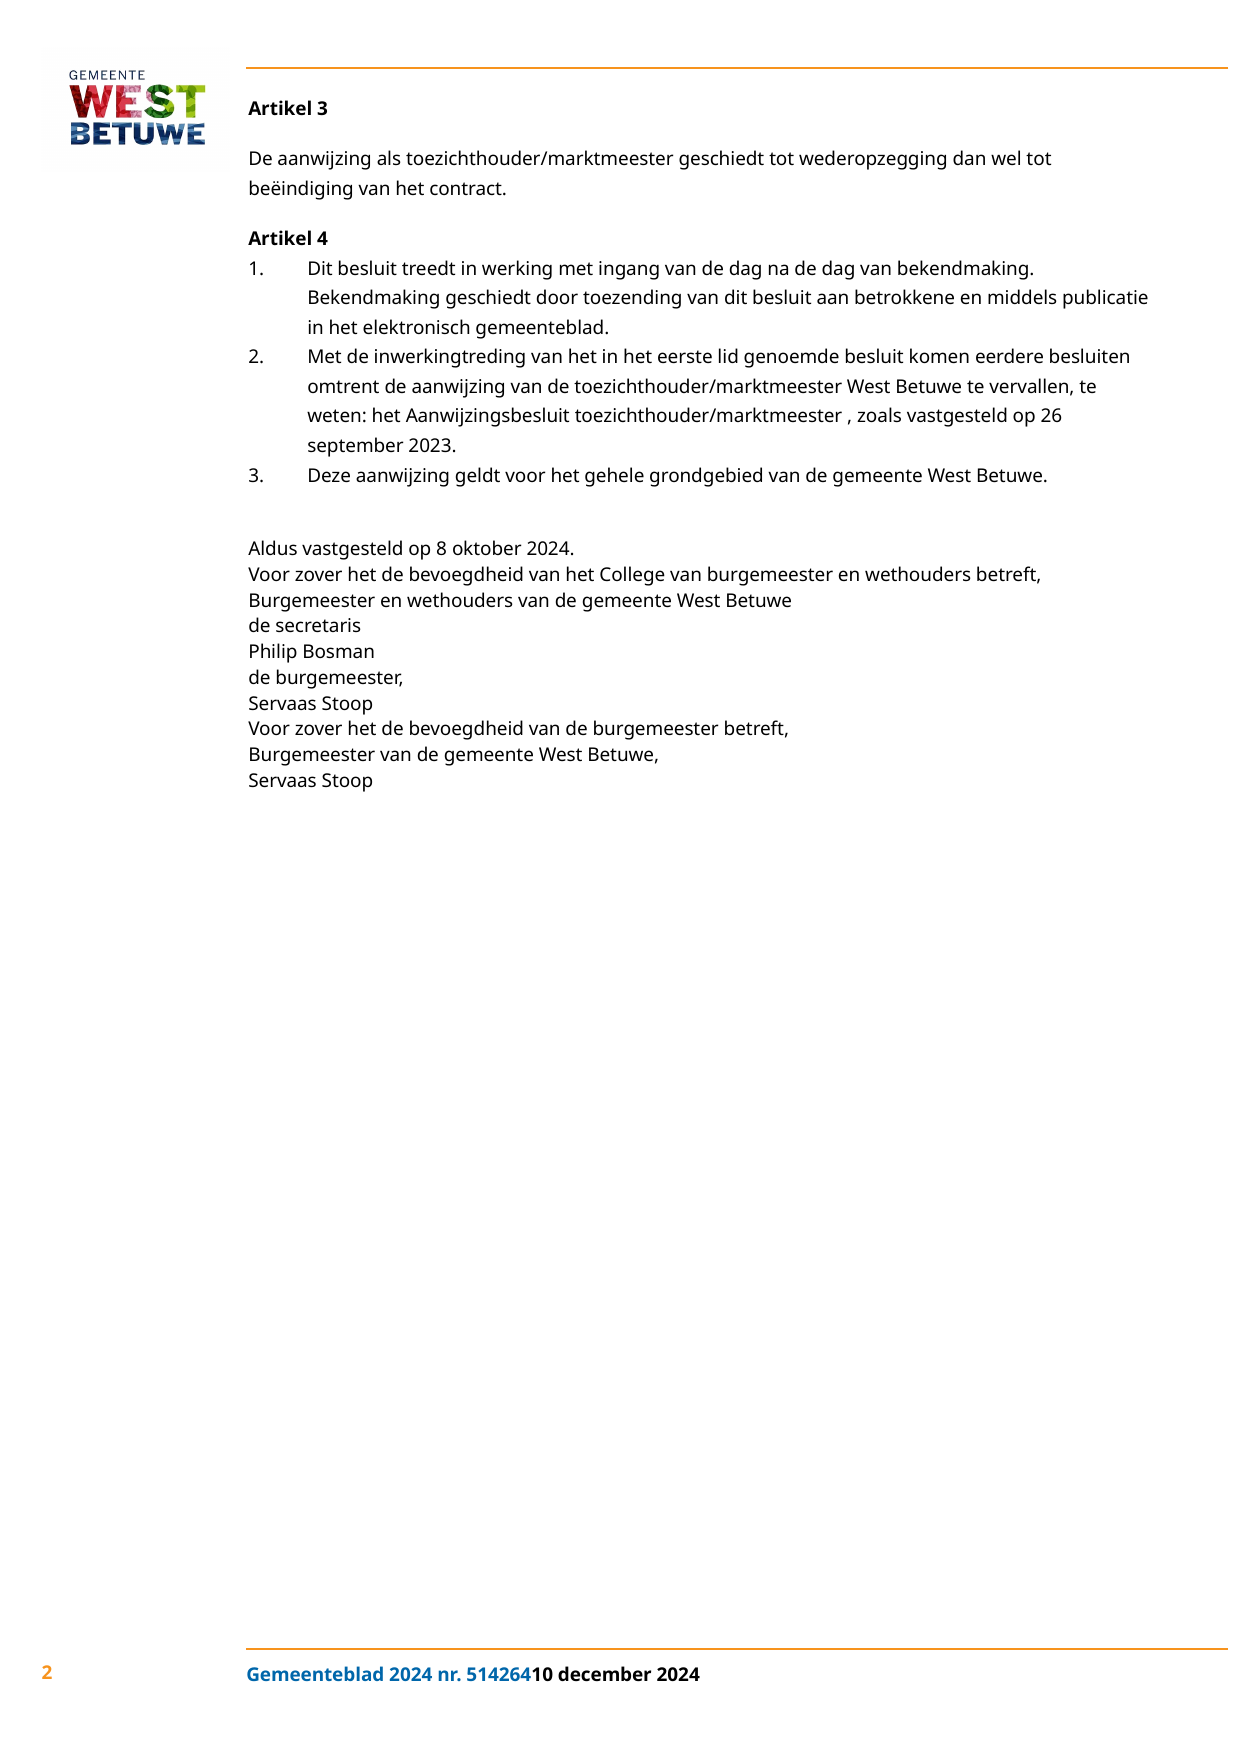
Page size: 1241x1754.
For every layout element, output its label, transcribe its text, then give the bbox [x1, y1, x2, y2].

text Artikel 3 [248, 95, 1152, 121]
text Voor zover het de bevoegdheid van het College van burgemeester en wethouders betreft, [248, 561, 1152, 587]
list Deze aanwijzing geldt voor het gehele grondgebied van de gemeente West Betuwe. [248, 462, 1152, 488]
text de burgemeester, [248, 664, 1152, 690]
text Voor zover het de bevoegdheid van de burgemeester betreft, [248, 716, 1152, 741]
text De aanwijzing als toezichthouder/marktmeester geschiedt tot wederopzegging dan wel tot beëindiging van het contract. [248, 145, 1152, 201]
text Servaas Stoop [248, 767, 1152, 793]
text Philip Bosman [248, 638, 1152, 664]
text Servaas Stoop [248, 690, 1152, 716]
text de secretaris [248, 613, 1152, 638]
text Burgemeester van de gemeente West Betuwe, [248, 741, 1152, 767]
text Aldus vastgesteld op 8 oktober 2024. [248, 535, 1152, 561]
list Dit besluit treedt in werking met ingang van de dag na de dag van bekendmaking. Bekendmaking geschiedt door toezending van dit besluit aan betrokkene en middels publicatie in het elektronisch gemeenteblad. [248, 255, 1152, 340]
text Artikel 4 [248, 225, 1152, 251]
text Burgemeester en wethouders van de gemeente West Betuwe [248, 587, 1152, 613]
picture [41, 47, 231, 172]
list Met de inwerkingtreding van het in het eerste lid genoemde besluit komen eerdere besluiten omtrent de aanwijzing van de toezichthouder/marktmeester West Betuwe te vervallen, te weten: het Aanwijzingsbesluit toezichthouder/marktmeester , zoals vastgesteld op 26 september 2023. [248, 343, 1152, 458]
